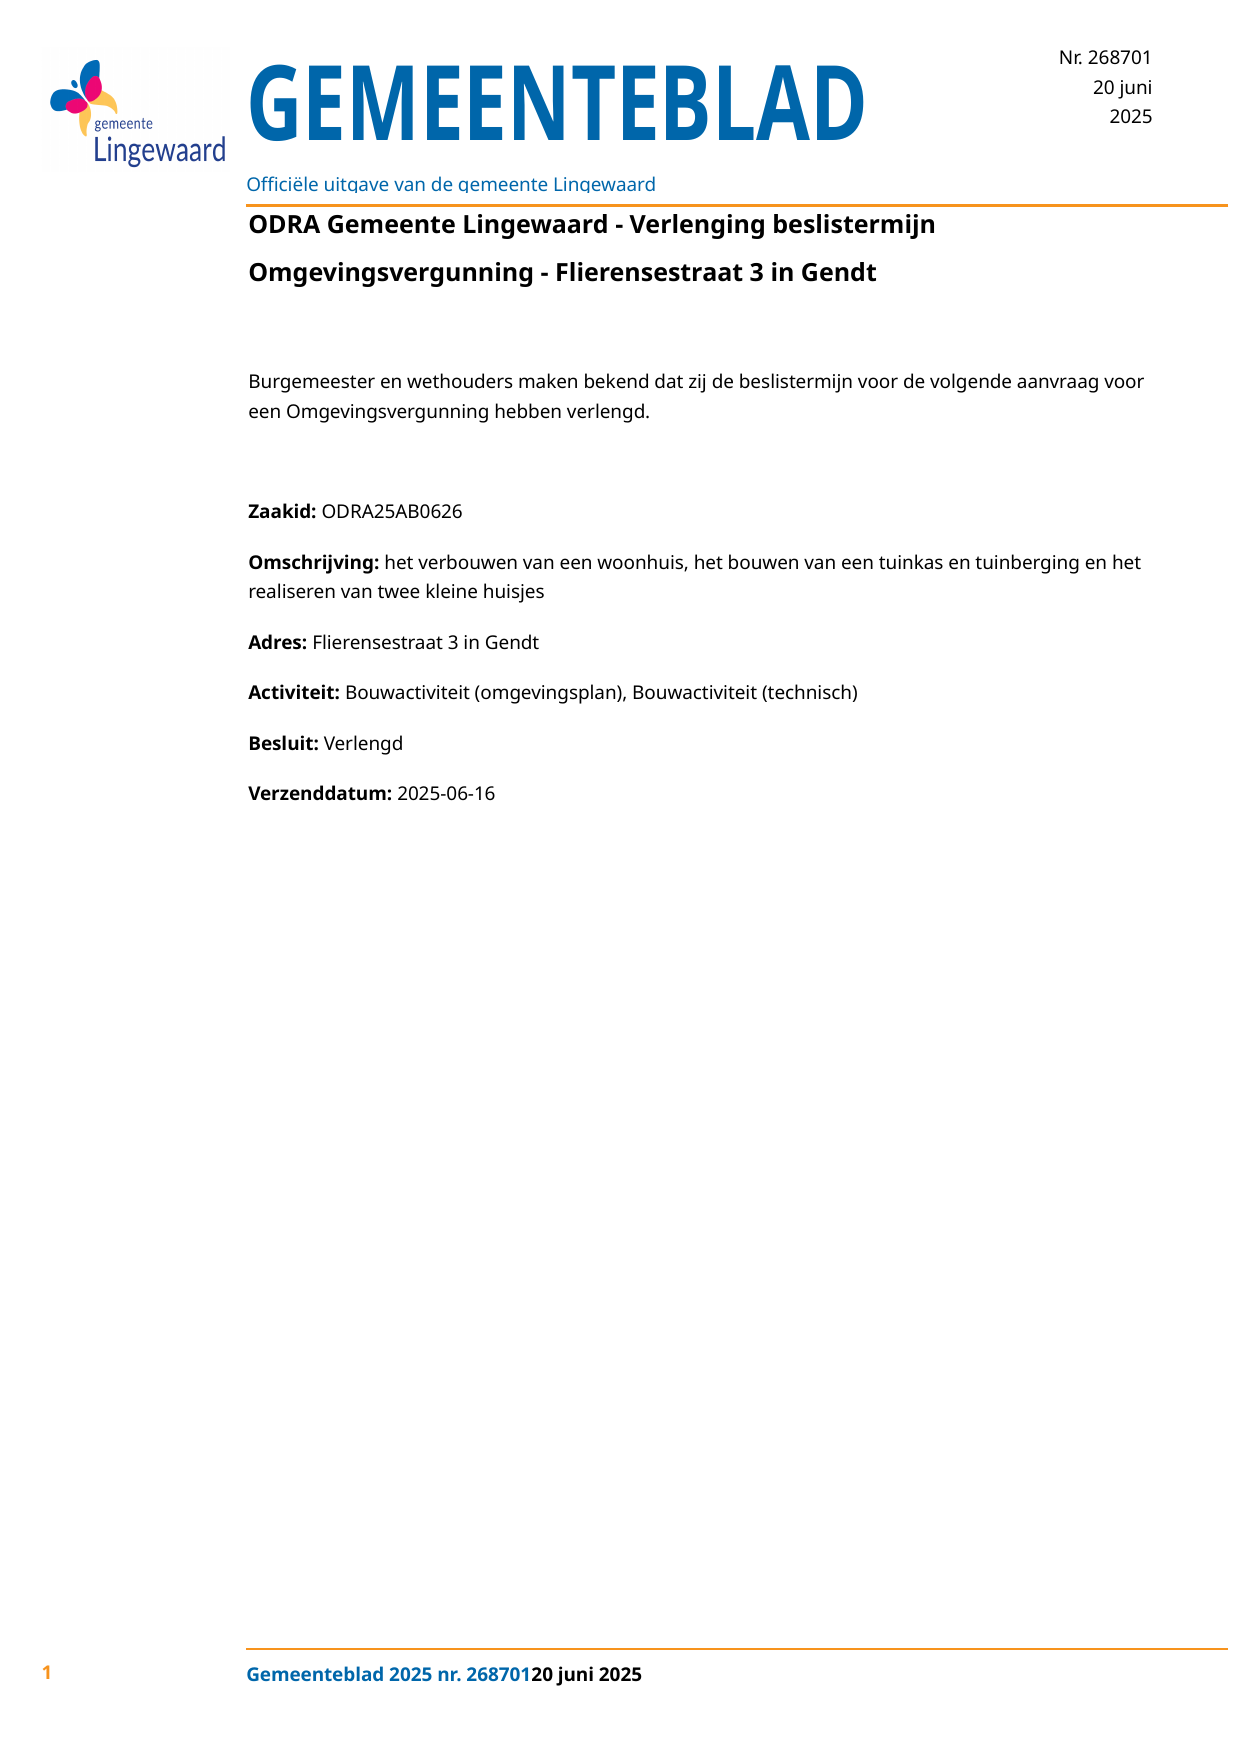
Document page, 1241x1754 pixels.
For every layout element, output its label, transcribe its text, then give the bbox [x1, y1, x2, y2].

text Burgemeester en wethouders maken bekend dat zij de beslistermijn voor de volgende aanvraag voor een Omgevingsvergunning hebben verlengd. [248, 368, 1152, 424]
text Zaakid: ODRA25AB0626 [248, 499, 1152, 524]
text ODRA Gemeente Lingewaard - Verlenging beslistermijn Omgevingsvergunning - Flierensestraat 3 in Gendt [248, 207, 1152, 288]
picture [41, 47, 231, 172]
text Activiteit: Bouwactiviteit (omgevingsplan), Bouwactiviteit (technisch) [248, 679, 1152, 705]
text Besluit: Verlengd [248, 730, 1152, 756]
text Verzenddatum: 2025-06-16 [248, 780, 1152, 806]
text Adres: Flierensestraat 3 in Gendt [248, 629, 1152, 655]
text Omschrijving: het verbouwen van een woonhuis, het bouwen van een tuinkas en tuinberging en het realiseren van twee kleine huisjes [248, 549, 1152, 604]
